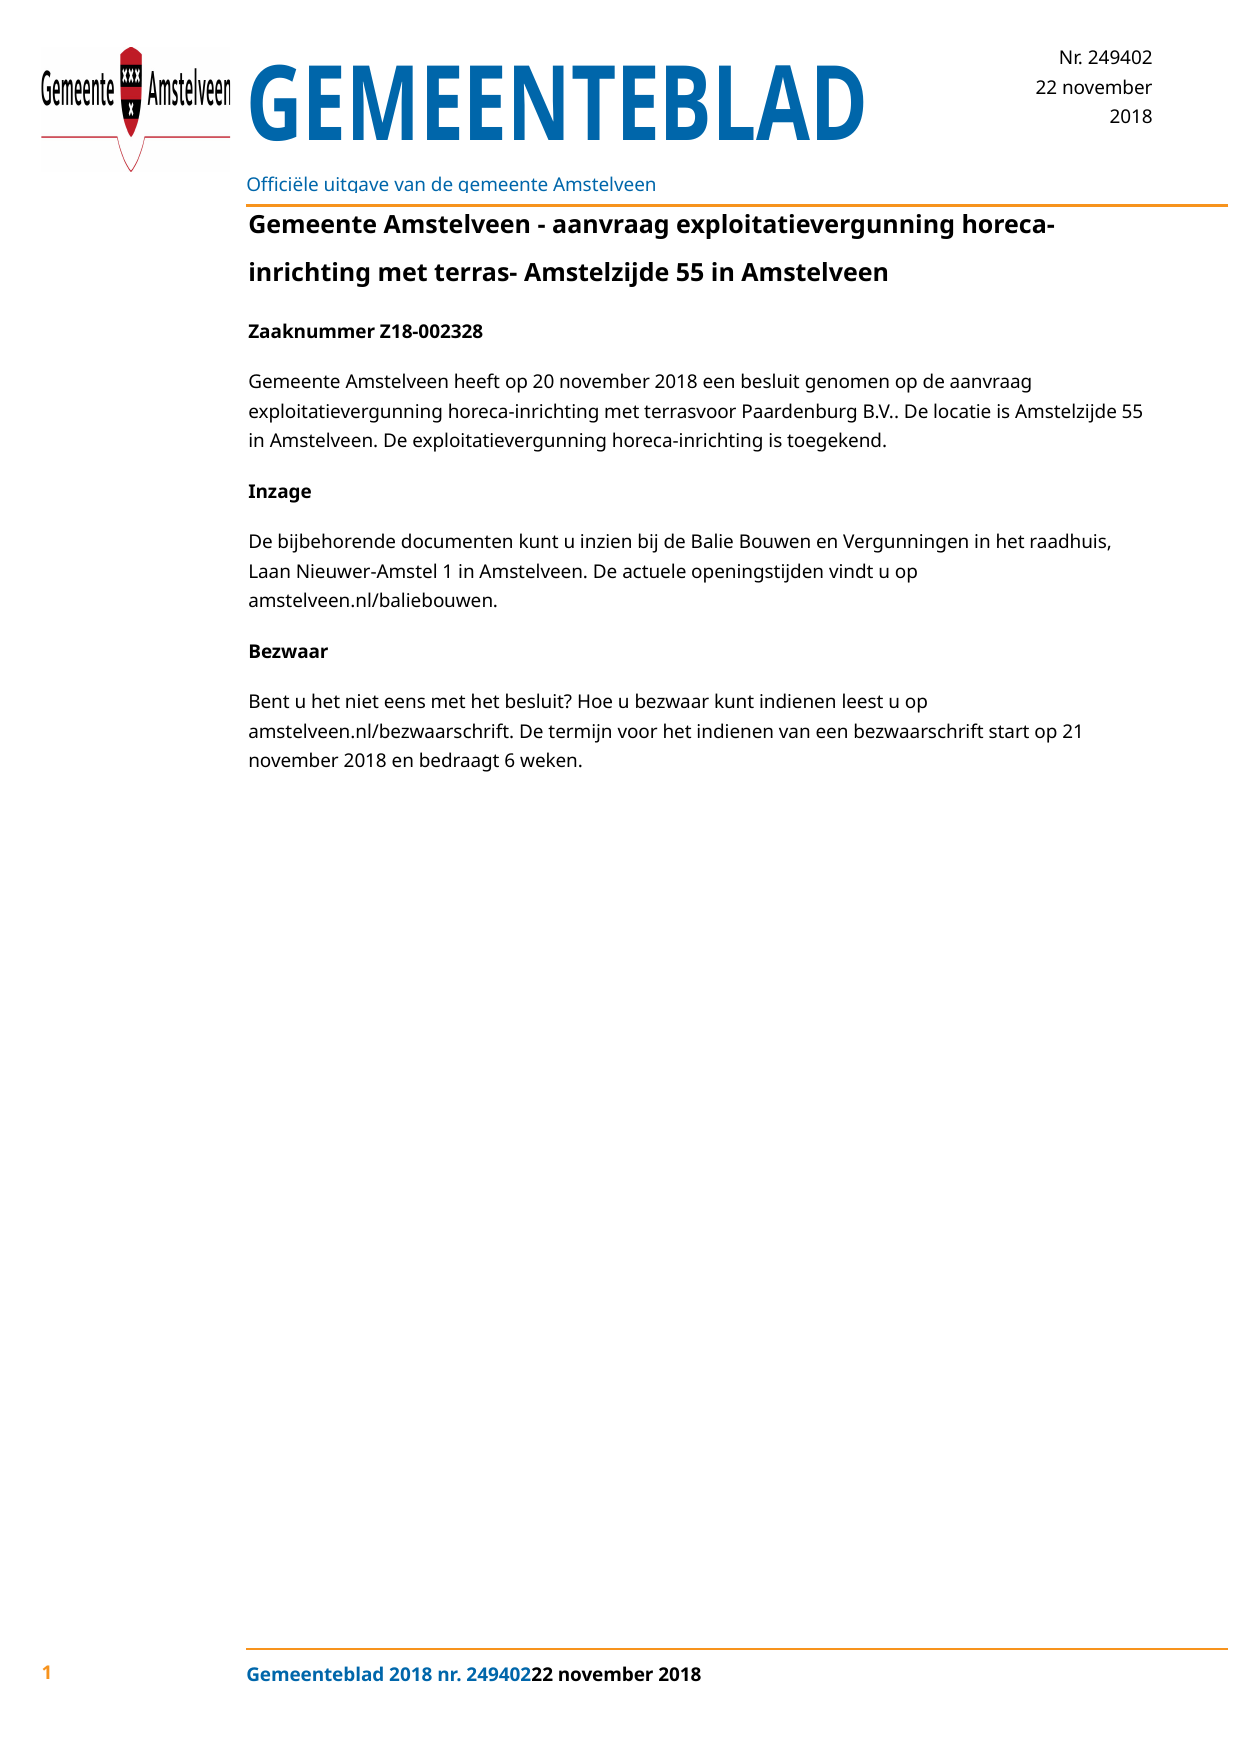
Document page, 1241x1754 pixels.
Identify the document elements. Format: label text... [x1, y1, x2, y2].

text Bezwaar [248, 638, 1152, 664]
text Zaaknummer Z18-002328 [248, 318, 1152, 344]
text Gemeente Amstelveen - aanvraag exploitatievergunning horeca-inrichting met terras- Amstelzijde 55 in Amstelveen [248, 207, 1152, 288]
picture [41, 47, 231, 172]
text Inzage [248, 478, 1152, 504]
text Gemeente Amstelveen heeft op 20 november 2018 een besluit genomen op de aanvraag exploitatievergunning horeca-inrichting met terrasvoor Paardenburg B.V.. De locatie is Amstelzijde 55 in Amstelveen. De exploitatievergunning horeca-inrichting is toegekend. [248, 368, 1152, 453]
text De bijbehorende documenten kunt u inzien bij de Balie Bouwen en Vergunningen in het raadhuis, Laan Nieuwer-Amstel 1 in Amstelveen. De actuele openingstijden vindt u op amstelveen.nl/baliebouwen. [248, 528, 1152, 613]
text Bent u het niet eens met het besluit? Hoe u bezwaar kunt indienen leest u op amstelveen.nl/bezwaarschrift. De termijn voor het indienen van een bezwaarschrift start op 21 november 2018 en bedraagt 6 weken. [248, 688, 1152, 773]
